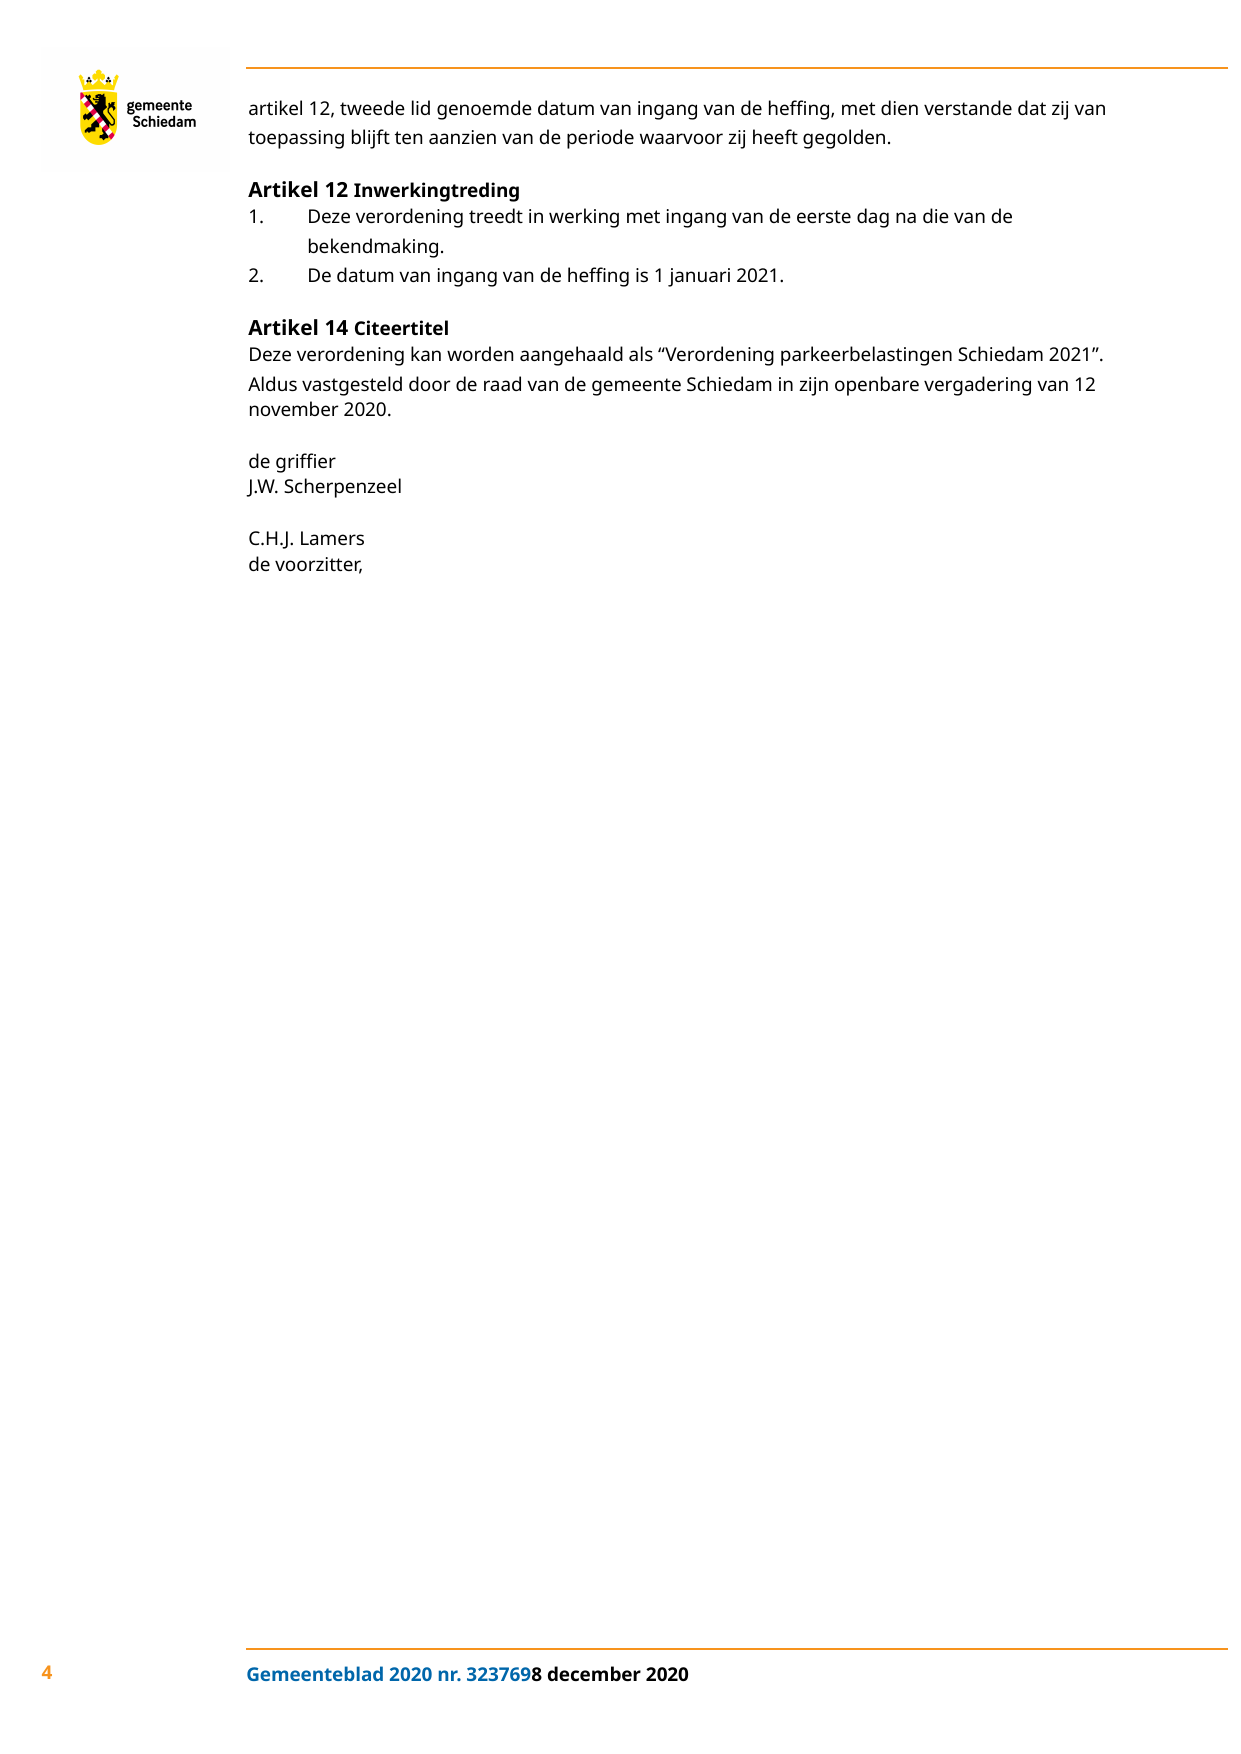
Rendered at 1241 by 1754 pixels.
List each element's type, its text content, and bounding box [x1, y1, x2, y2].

text J.W. Scherpenzeel [248, 474, 1152, 499]
text Artikel 14 Citeertitel [248, 313, 1152, 341]
picture [41, 47, 231, 172]
text Artikel 12 Inwerkingtreding [248, 175, 1152, 203]
list De datum van ingang van de heffing is 1 januari 2021. [248, 262, 1152, 288]
text Aldus vastgesteld door de raad van de gemeente Schiedam in zijn openbare vergadering van 12 november 2020. [248, 371, 1152, 422]
text de voorzitter, [248, 551, 1152, 577]
text de griffier [248, 448, 1152, 474]
list Deze verordening treedt in werking met ingang van de eerste dag na die van de bekendmaking. [248, 203, 1152, 258]
text artikel 12, tweede lid genoemde datum van ingang van de heffing, met dien verstande dat zij van toepassing blijft ten aanzien van de periode waarvoor zij heeft gegolden. [248, 95, 1152, 150]
text Deze verordening kan worden aangehaald als “Verordening parkeerbelastingen Schiedam 2021”. [248, 341, 1152, 367]
text C.H.J. Lamers [248, 525, 1152, 551]
